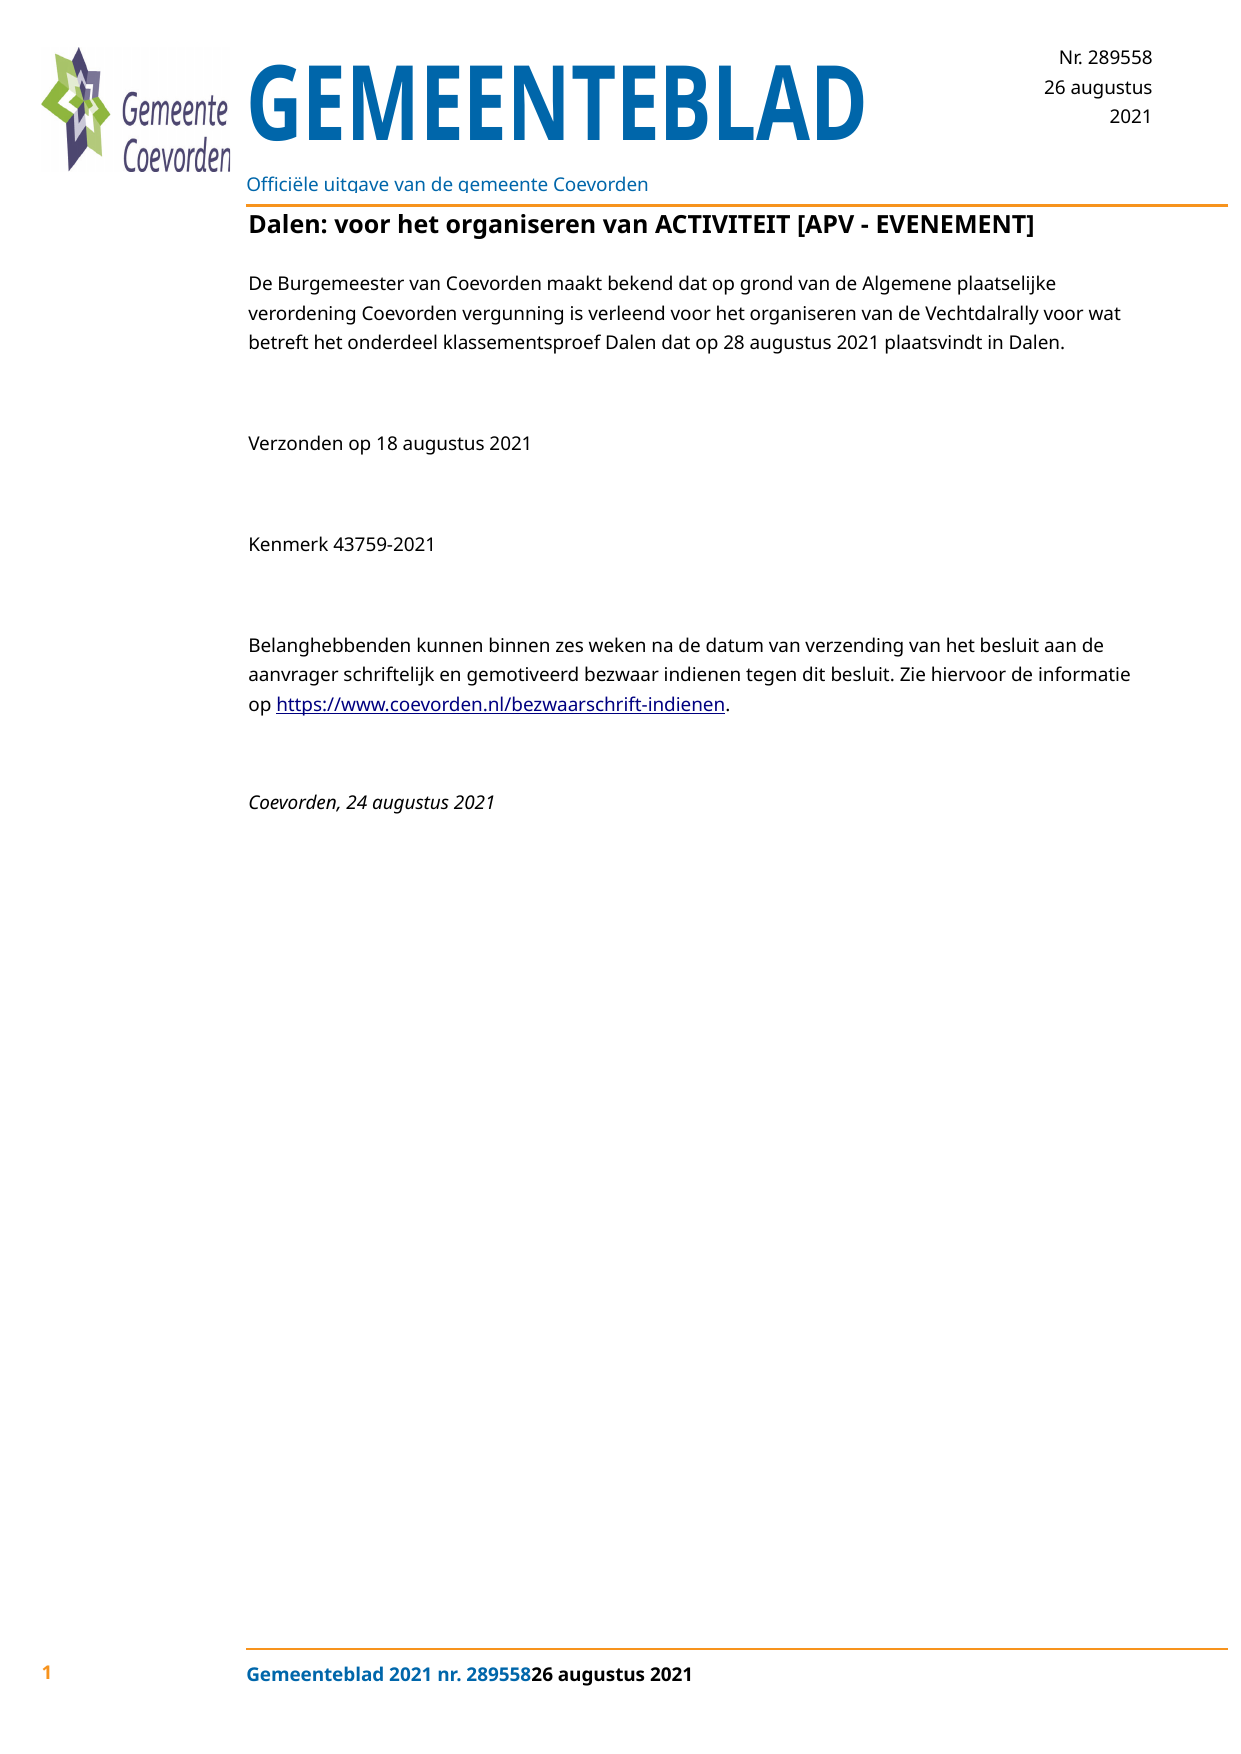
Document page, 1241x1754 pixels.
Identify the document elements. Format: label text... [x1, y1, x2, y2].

text Belanghebbenden kunnen binnen zes weken na de datum van verzending van het besluit aan de aanvrager schriftelijk en gemotiveerd bezwaar indienen tegen dit besluit. Zie hiervoor de informatie op https://www.coevorden.nl/bezwaarschrift-indienen. [248, 632, 1152, 717]
text Verzonden op 18 augustus 2021 [248, 430, 1152, 456]
text Kenmerk 43759-2021 [248, 531, 1152, 557]
text De Burgemeester van Coevorden maakt bekend dat op grond van de Algemene plaatselijke verordening Coevorden vergunning is verleend voor het organiseren van de Vechtdalrally voor wat betreft het onderdeel klassementsproef Dalen dat op 28 augustus 2021 plaatsvindt in Dalen. [248, 270, 1152, 355]
picture [41, 47, 231, 172]
text Dalen: voor het organiseren van ACTIVITEIT [APV - EVENEMENT] [248, 207, 1152, 241]
text Coevorden, 24 augustus 2021 [248, 789, 1152, 815]
